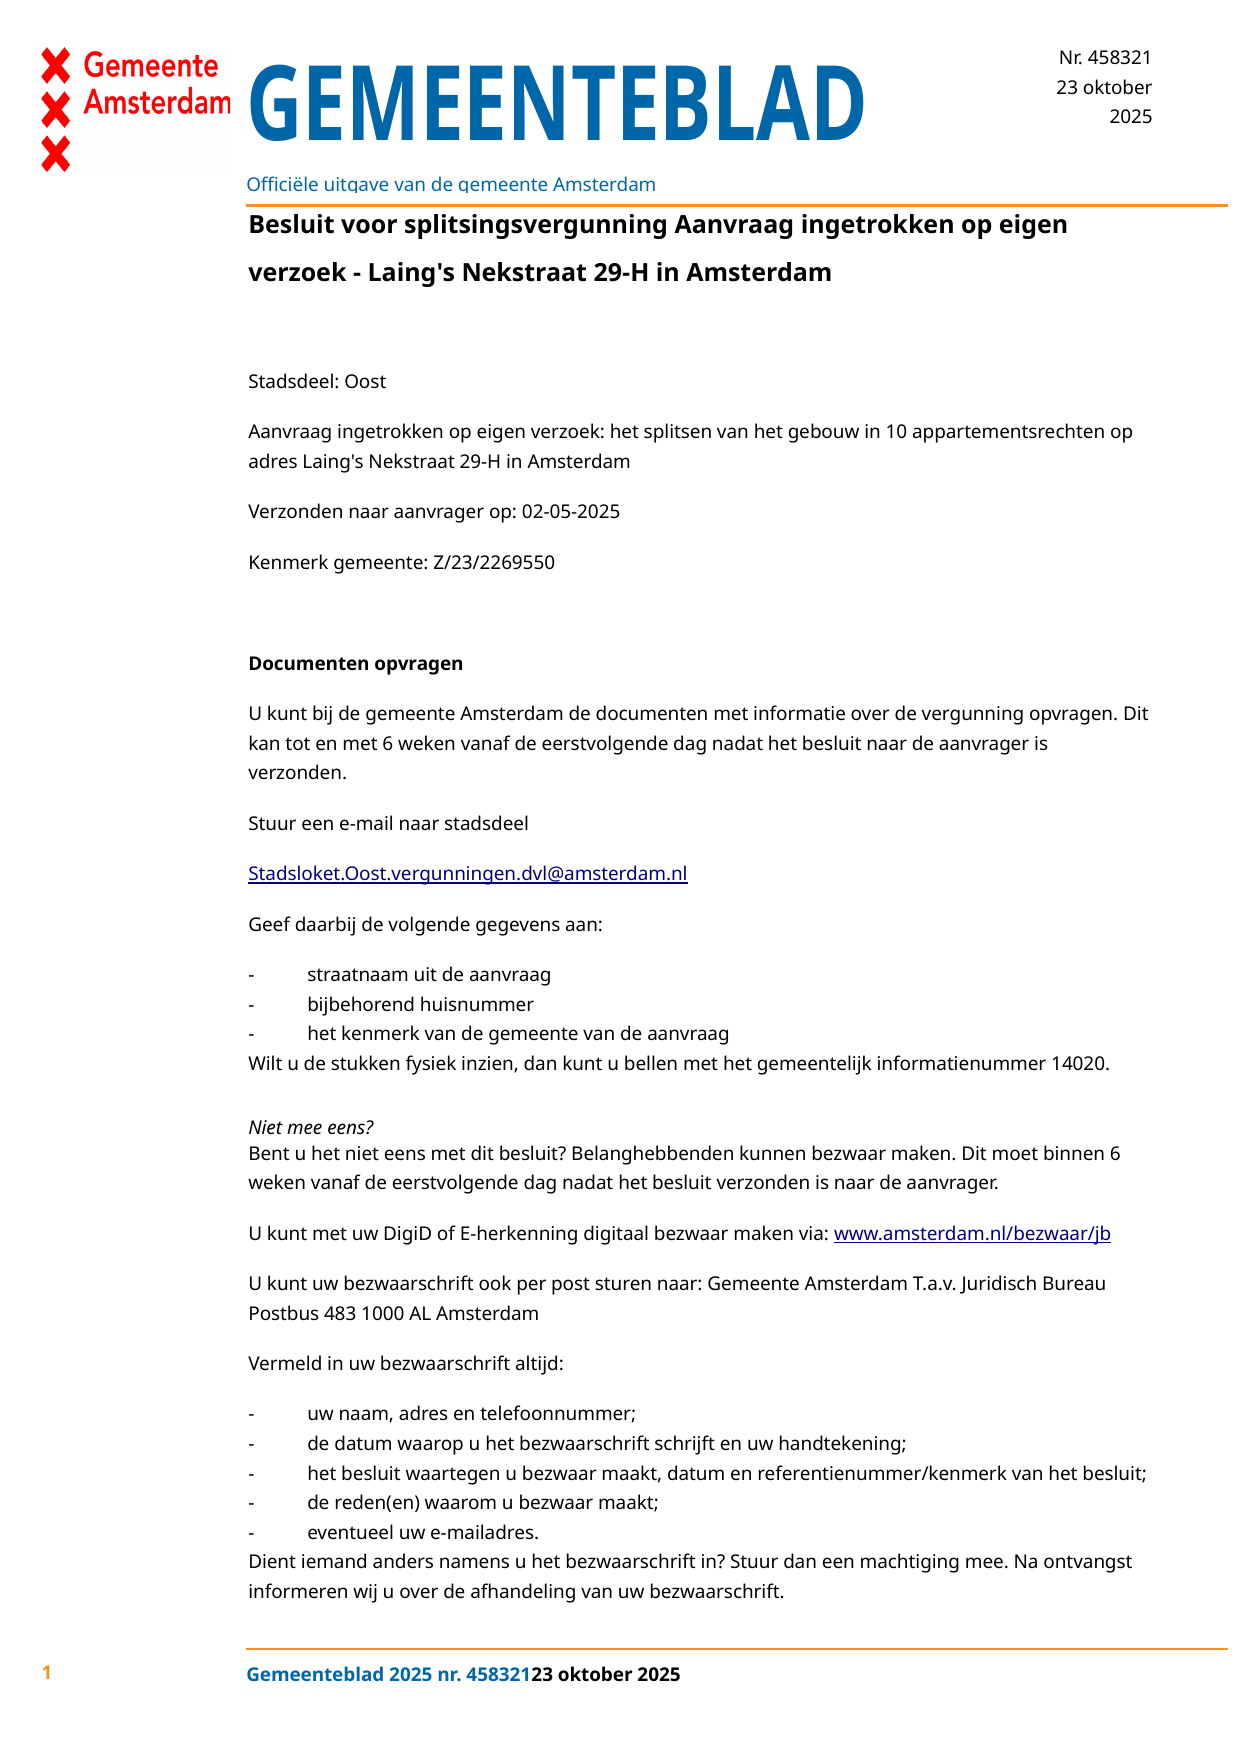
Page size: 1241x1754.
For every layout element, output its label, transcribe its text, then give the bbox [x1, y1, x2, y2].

list het besluit waartegen u bezwaar maakt, datum en referentienummer/kenmerk van het besluit; [248, 1460, 1152, 1485]
text Documenten opvragen [248, 650, 1152, 676]
text U kunt uw bezwaarschrift ook per post sturen naar: Gemeente Amsterdam T.a.v. Juridisch Bureau Postbus 483 1000 AL Amsterdam [248, 1270, 1152, 1325]
text Dient iemand anders namens u het bezwaarschrift in? Stuur dan een machtiging mee. Na ontvangst informeren wij u over de afhandeling van uw bezwaarschrift. [248, 1548, 1152, 1604]
text Vermeld in uw bezwaarschrift altijd: [248, 1350, 1152, 1376]
text Besluit voor splitsingsvergunning Aanvraag ingetrokken op eigen verzoek - Laing's Nekstraat 29-H in Amsterdam [248, 207, 1152, 288]
text Stadsloket.Oost.vergunningen.dvl@amsterdam.nl [248, 860, 1152, 886]
text Bent u het niet eens met dit besluit? Belanghebbenden kunnen bezwaar maken. Dit moet binnen 6 weken vanaf de eerstvolgende dag nadat het besluit verzonden is naar de aanvrager. [248, 1140, 1152, 1195]
text Verzonden naar aanvrager op: 02-05-2025 [248, 499, 1152, 524]
list de reden(en) waarom u bezwaar maakt; [248, 1489, 1152, 1515]
list het kenmerk van de gemeente van de aanvraag [248, 1020, 1152, 1046]
list bijbehorend huisnummer [248, 991, 1152, 1017]
text Stadsdeel: Oost [248, 368, 1152, 394]
text Wilt u de stukken fysiek inzien, dan kunt u bellen met het gemeentelijk informatienummer 14020. [248, 1050, 1152, 1076]
text U kunt met uw DigiD of E-herkenning digitaal bezwaar maken via: www.amsterdam.nl/bezwaar/jb [248, 1220, 1152, 1245]
text Aanvraag ingetrokken op eigen verzoek: het splitsen van het gebouw in 10 appartementsrechten op adres Laing's Nekstraat 29-H in Amsterdam [248, 419, 1152, 474]
text Niet mee eens? [248, 1114, 1152, 1140]
text Stuur een e-mail naar stadsdeel [248, 810, 1152, 836]
list eventueel uw e-mailadres. [248, 1519, 1152, 1544]
list uw naam, adres en telefoonnummer; [248, 1401, 1152, 1426]
list straatnaam uit de aanvraag [248, 961, 1152, 987]
list de datum waarop u het bezwaarschrift schrijft en uw handtekening; [248, 1430, 1152, 1456]
picture [41, 47, 231, 172]
text U kunt bij de gemeente Amsterdam de documenten met informatie over de vergunning opvragen. Dit kan tot en met 6 weken vanaf de eerstvolgende dag nadat het besluit naar de aanvrager is verzonden. [248, 700, 1152, 785]
text Geef daarbij de volgende gegevens aan: [248, 911, 1152, 937]
text Kenmerk gemeente: Z/23/2269550 [248, 549, 1152, 575]
